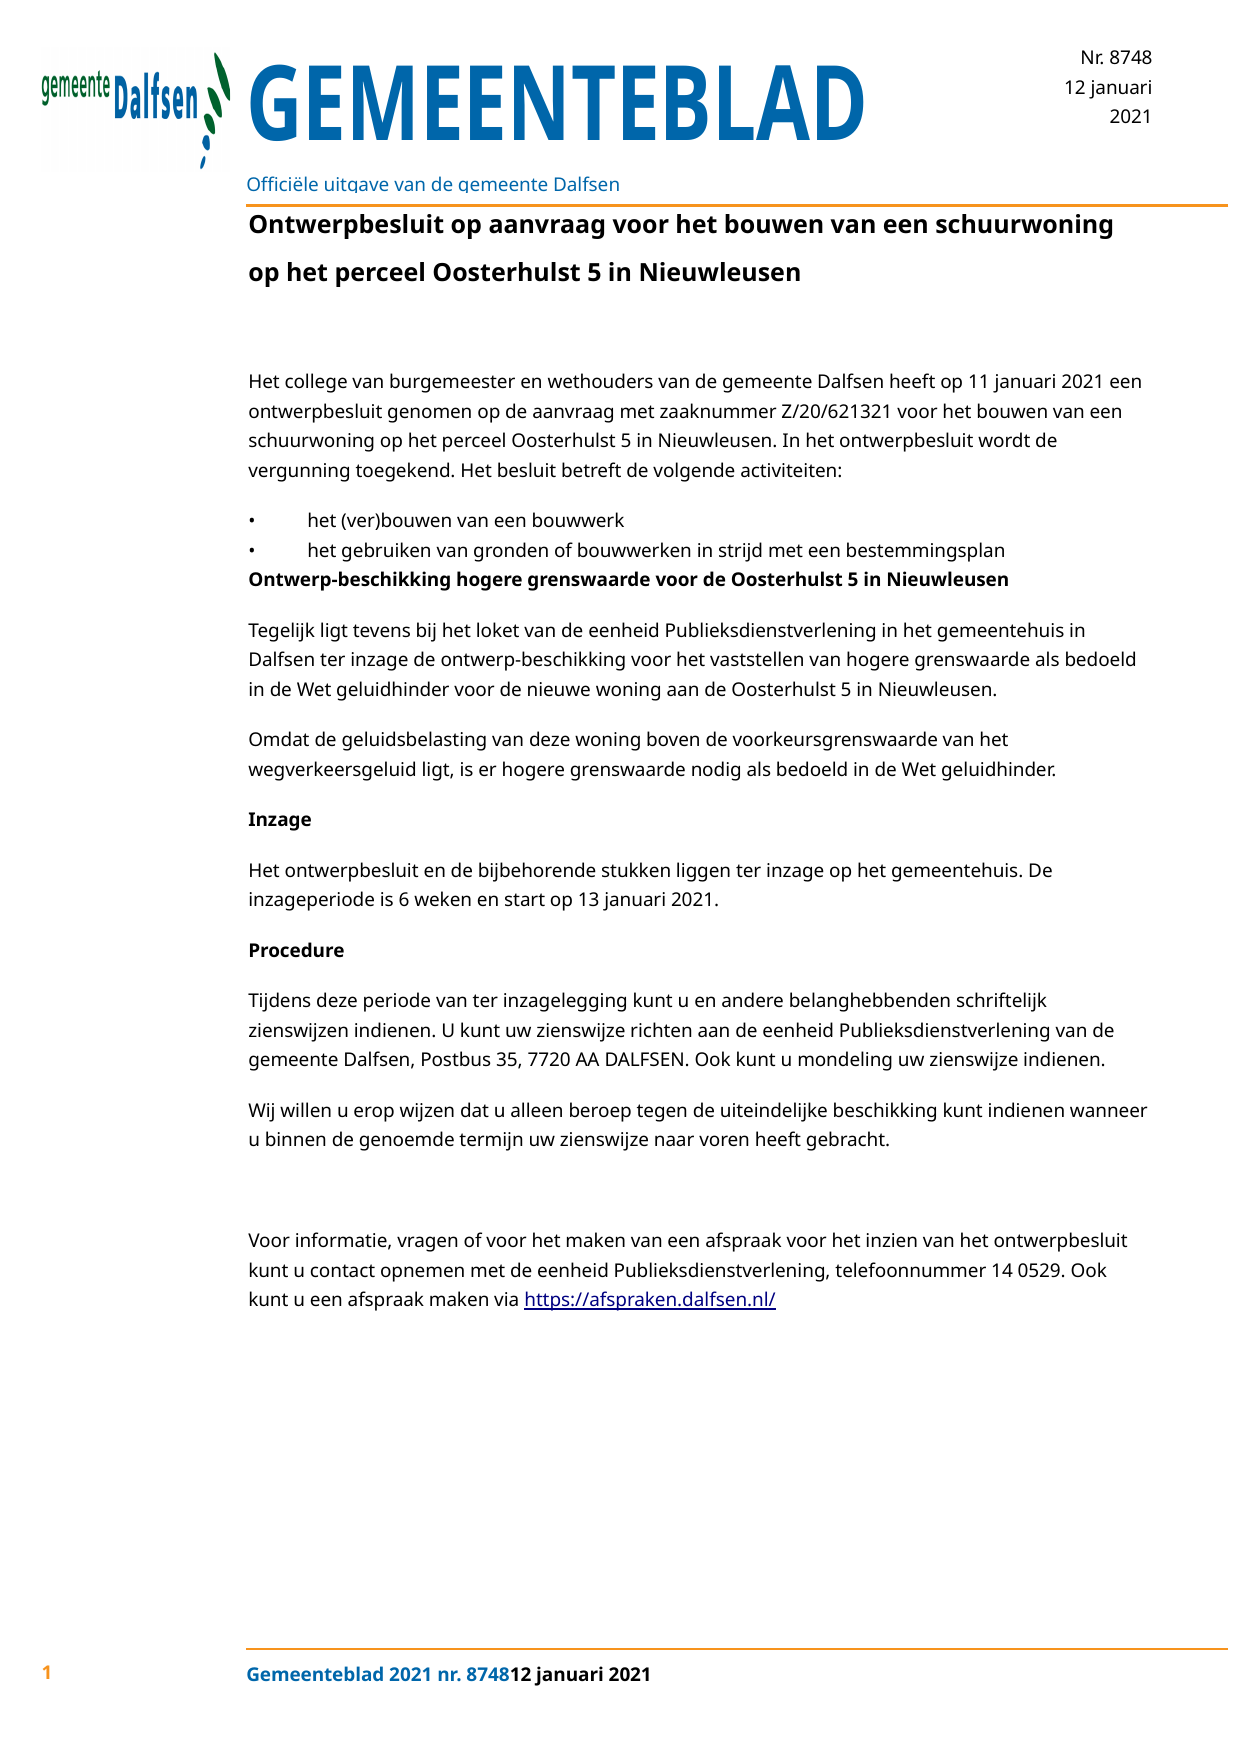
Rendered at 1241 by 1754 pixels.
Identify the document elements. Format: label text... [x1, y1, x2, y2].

text Het college van burgemeester en wethouders van de gemeente Dalfsen heeft op 11 januari 2021 een ontwerpbesluit genomen op de aanvraag met zaaknummer Z/20/621321 voor het bouwen van een schuurwoning op het perceel Oosterhulst 5 in Nieuwleusen. In het ontwerpbesluit wordt de vergunning toegekend. Het besluit betreft de volgende activiteiten: [248, 368, 1152, 483]
text Inzage [248, 807, 1152, 832]
text Procedure [248, 937, 1152, 963]
text Tegelijk ligt tevens bij het loket van de eenheid Publieksdienstverlening in het gemeentehuis in Dalfsen ter inzage de ontwerp-beschikking voor het vaststellen van hogere grenswaarde als bedoeld in de Wet geluidhinder voor de nieuwe woning aan de Oosterhulst 5 in Nieuwleusen. [248, 617, 1152, 702]
list het gebruiken van gronden of bouwwerken in strijd met een bestemmingsplan [248, 537, 1152, 563]
text Het ontwerpbesluit en de bijbehorende stukken liggen ter inzage op het gemeentehuis. De inzageperiode is 6 weken en start op 13 januari 2021. [248, 857, 1152, 912]
text Ontwerp-beschikking hogere grenswaarde voor de Oosterhulst 5 in Nieuwleusen [248, 567, 1152, 592]
text Tijdens deze periode van ter inzagelegging kunt u en andere belanghebbenden schriftelijk zienswijzen indienen. U kunt uw zienswijze richten aan de eenheid Publieksdienstverlening van de gemeente Dalfsen, Postbus 35, 7720 AA DALFSEN. Ook kunt u mondeling uw zienswijze indienen. [248, 987, 1152, 1072]
text Voor informatie, vragen of voor het maken van een afspraak voor het inzien van het ontwerpbesluit kunt u contact opnemen met de eenheid Publieksdienstverlening, telefoonnummer 14 0529. Ook kunt u een afspraak maken via https://afspraken.dalfsen.nl/ [248, 1227, 1152, 1312]
text Omdat de geluidsbelasting van deze woning boven de voorkeursgrenswaarde van het wegverkeersgeluid ligt, is er hogere grenswaarde nodig als bedoeld in de Wet geluidhinder. [248, 727, 1152, 782]
text Wij willen u erop wijzen dat u alleen beroep tegen de uiteindelijke beschikking kunt indienen wanneer u binnen de genoemde termijn uw zienswijze naar voren heeft gebracht. [248, 1097, 1152, 1152]
picture [41, 47, 231, 172]
list het (ver)bouwen van een bouwwerk [248, 507, 1152, 533]
text Ontwerpbesluit op aanvraag voor het bouwen van een schuurwoning op het perceel Oosterhulst 5 in Nieuwleusen [248, 207, 1152, 288]
